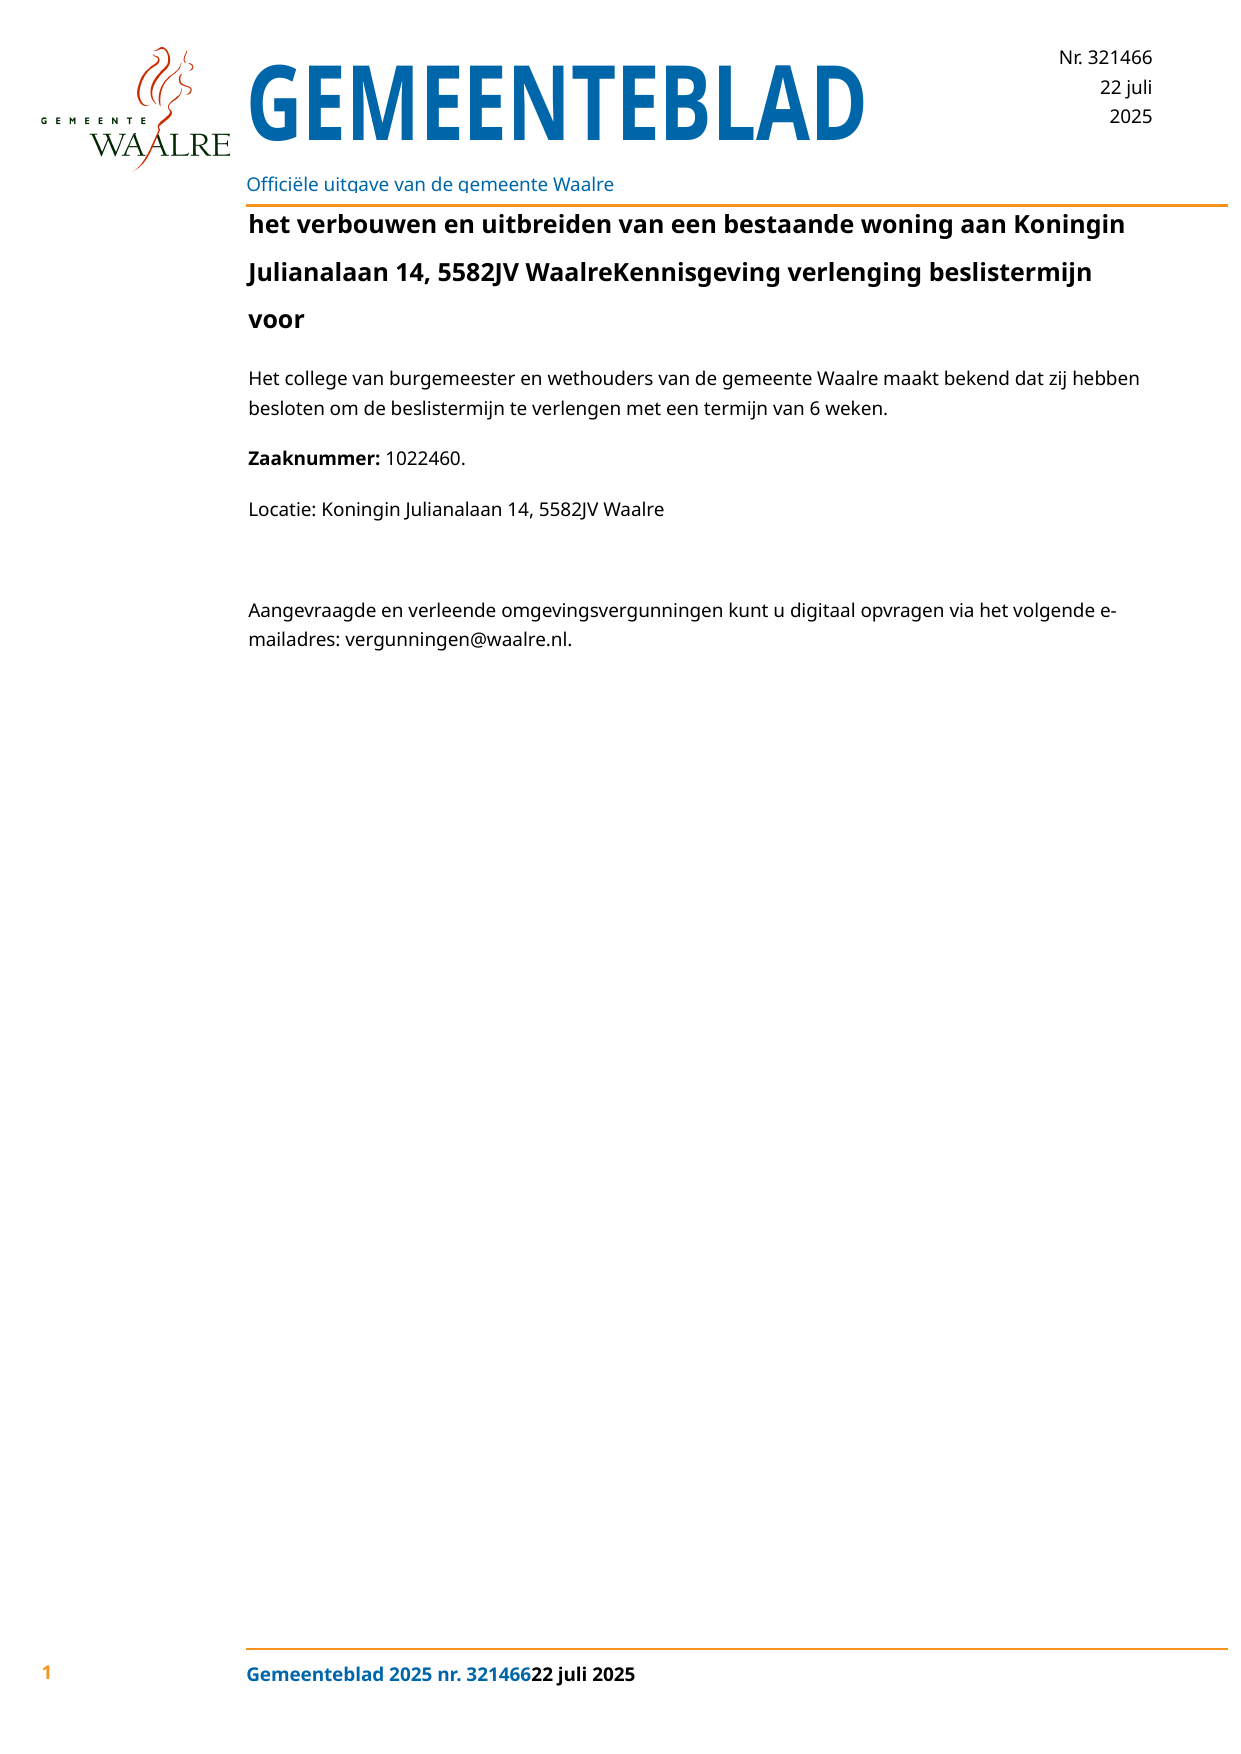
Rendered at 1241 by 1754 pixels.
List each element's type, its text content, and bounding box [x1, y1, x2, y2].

text Zaaknummer: 1022460. [248, 446, 1152, 471]
text Locatie: Koningin Julianalaan 14, 5582JV Waalre [248, 496, 1152, 522]
text het verbouwen en uitbreiden van een bestaande woning aan Koningin Julianalaan 14, 5582JV WaalreKennisgeving verlenging beslistermijn voor [248, 207, 1152, 336]
text Het college van burgemeester en wethouders van de gemeente Waalre maakt bekend dat zij hebben besloten om de beslistermijn te verlengen met een termijn van 6 weken. [248, 366, 1152, 421]
text Aangevraagde en verleende omgevingsvergunningen kunt u digitaal opvragen via het volgende e-mailadres: vergunningen@waalre.nl. [248, 597, 1152, 652]
picture [41, 47, 231, 172]
